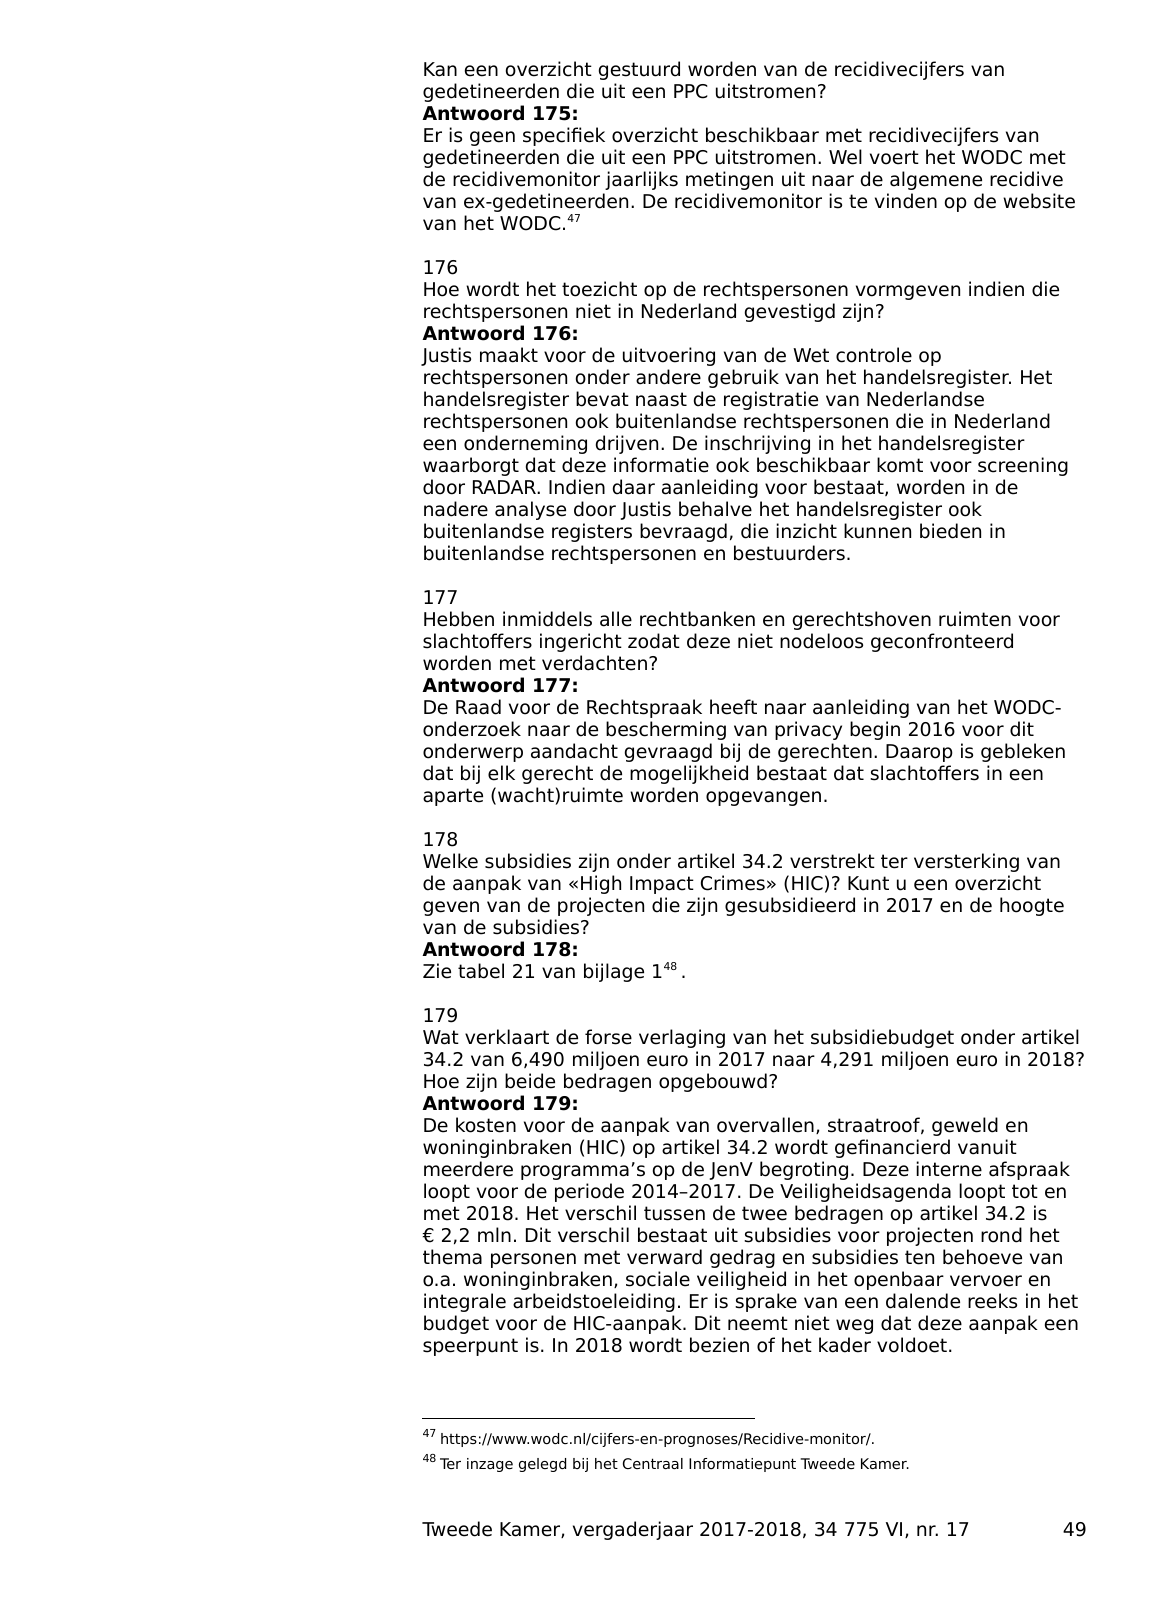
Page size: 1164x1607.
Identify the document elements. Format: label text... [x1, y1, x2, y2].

text Ter inzage gelegd bij het Centraal Informatiepunt Tweede Kamer. [422, 1452, 1087, 1474]
text 176 [422, 257, 1087, 279]
text Welke subsidies zijn onder artikel 34.2 verstrekt ter versterking van de aanpak van «High Impact Crimes» (HIC)? Kunt u een overzicht geven van de projecten die zijn gesubsidieerd in 2017 en de hoogte van de subsidies? [422, 851, 1087, 939]
text De kosten voor de aanpak van overvallen, straatroof, geweld en woninginbraken (HIC) op artikel 34.2 wordt gefinancierd vanuit meerdere programma’s op de JenV begroting. Deze interne afspraak loopt voor de periode 2014–2017. De Veiligheidsagenda loopt tot en met 2018. Het verschil tussen de twee bedragen op artikel 34.2 is € 2,2 mln. Dit verschil bestaat uit subsidies voor projecten rond het thema personen met verward gedrag en subsidies ten behoeve van o.a. woninginbraken, sociale veiligheid in het openbaar vervoer en integrale arbeidstoeleiding. Er is sprake van een dalende reeks in het budget voor de HIC-aanpak. Dit neemt niet weg dat deze aanpak een speerpunt is. In 2018 wordt bezien of het kader voldoet. [422, 1115, 1087, 1357]
text https://www.wodc.nl/cijfers-en-prognoses/Recidive-monitor/. [422, 1427, 1087, 1449]
text 177 [422, 587, 1087, 609]
text 178 [422, 829, 1087, 851]
text De Raad voor de Rechtspraak heeft naar aanleiding van het WODC-onderzoek naar de bescherming van privacy begin 2016 voor dit onderwerp aandacht gevraagd bij de gerechten. Daarop is gebleken dat bij elk gerecht de mogelijkheid bestaat dat slachtoffers in een aparte (wacht)ruimte worden opgevangen. [422, 697, 1087, 807]
text Justis maakt voor de uitvoering van de Wet controle op rechtspersonen onder andere gebruik van het handelsregister. Het handelsregister bevat naast de registratie van Nederlandse rechtspersonen ook buitenlandse rechtspersonen die in Nederland een onderneming drijven. De inschrijving in het handelsregister waarborgt dat deze informatie ook beschikbaar komt voor screening door RADAR. Indien daar aanleiding voor bestaat, worden in de nadere analyse door Justis behalve het handelsregister ook buitenlandse registers bevraagd, die inzicht kunnen bieden in buitenlandse rechtspersonen en bestuurders. [422, 345, 1087, 565]
text Wat verklaart de forse verlaging van het subsidiebudget onder artikel 34.2 van 6,490 miljoen euro in 2017 naar 4,291 miljoen euro in 2018? Hoe zijn beide bedragen opgebouwd? [422, 1027, 1087, 1093]
text Zie tabel 21 van bijlage 1. [422, 961, 1087, 983]
text Hoe wordt het toezicht op de rechtspersonen vormgeven indien die rechtspersonen niet in Nederland gevestigd zijn? [422, 279, 1087, 323]
text Antwoord 178: [422, 939, 1087, 961]
text Antwoord 175: [422, 103, 1087, 125]
text Hebben inmiddels alle rechtbanken en gerechtshoven ruimten voor slachtoffers ingericht zodat deze niet nodeloos geconfronteerd worden met verdachten? [422, 609, 1087, 675]
text Antwoord 177: [422, 675, 1087, 697]
text Antwoord 176: [422, 323, 1087, 345]
text Er is geen specifiek overzicht beschikbaar met recidivecijfers van gedetineerden die uit een PPC uitstromen. Wel voert het WODC met de recidivemonitor jaarlijks metingen uit naar de algemene recidive van ex-gedetineerden. De recidivemonitor is te vinden op de website van het WODC. [422, 125, 1087, 235]
text 179 [422, 1005, 1087, 1027]
text Antwoord 179: [422, 1093, 1087, 1115]
text Kan een overzicht gestuurd worden van de recidivecijfers van gedetineerden die uit een PPC uitstromen? [422, 59, 1087, 103]
